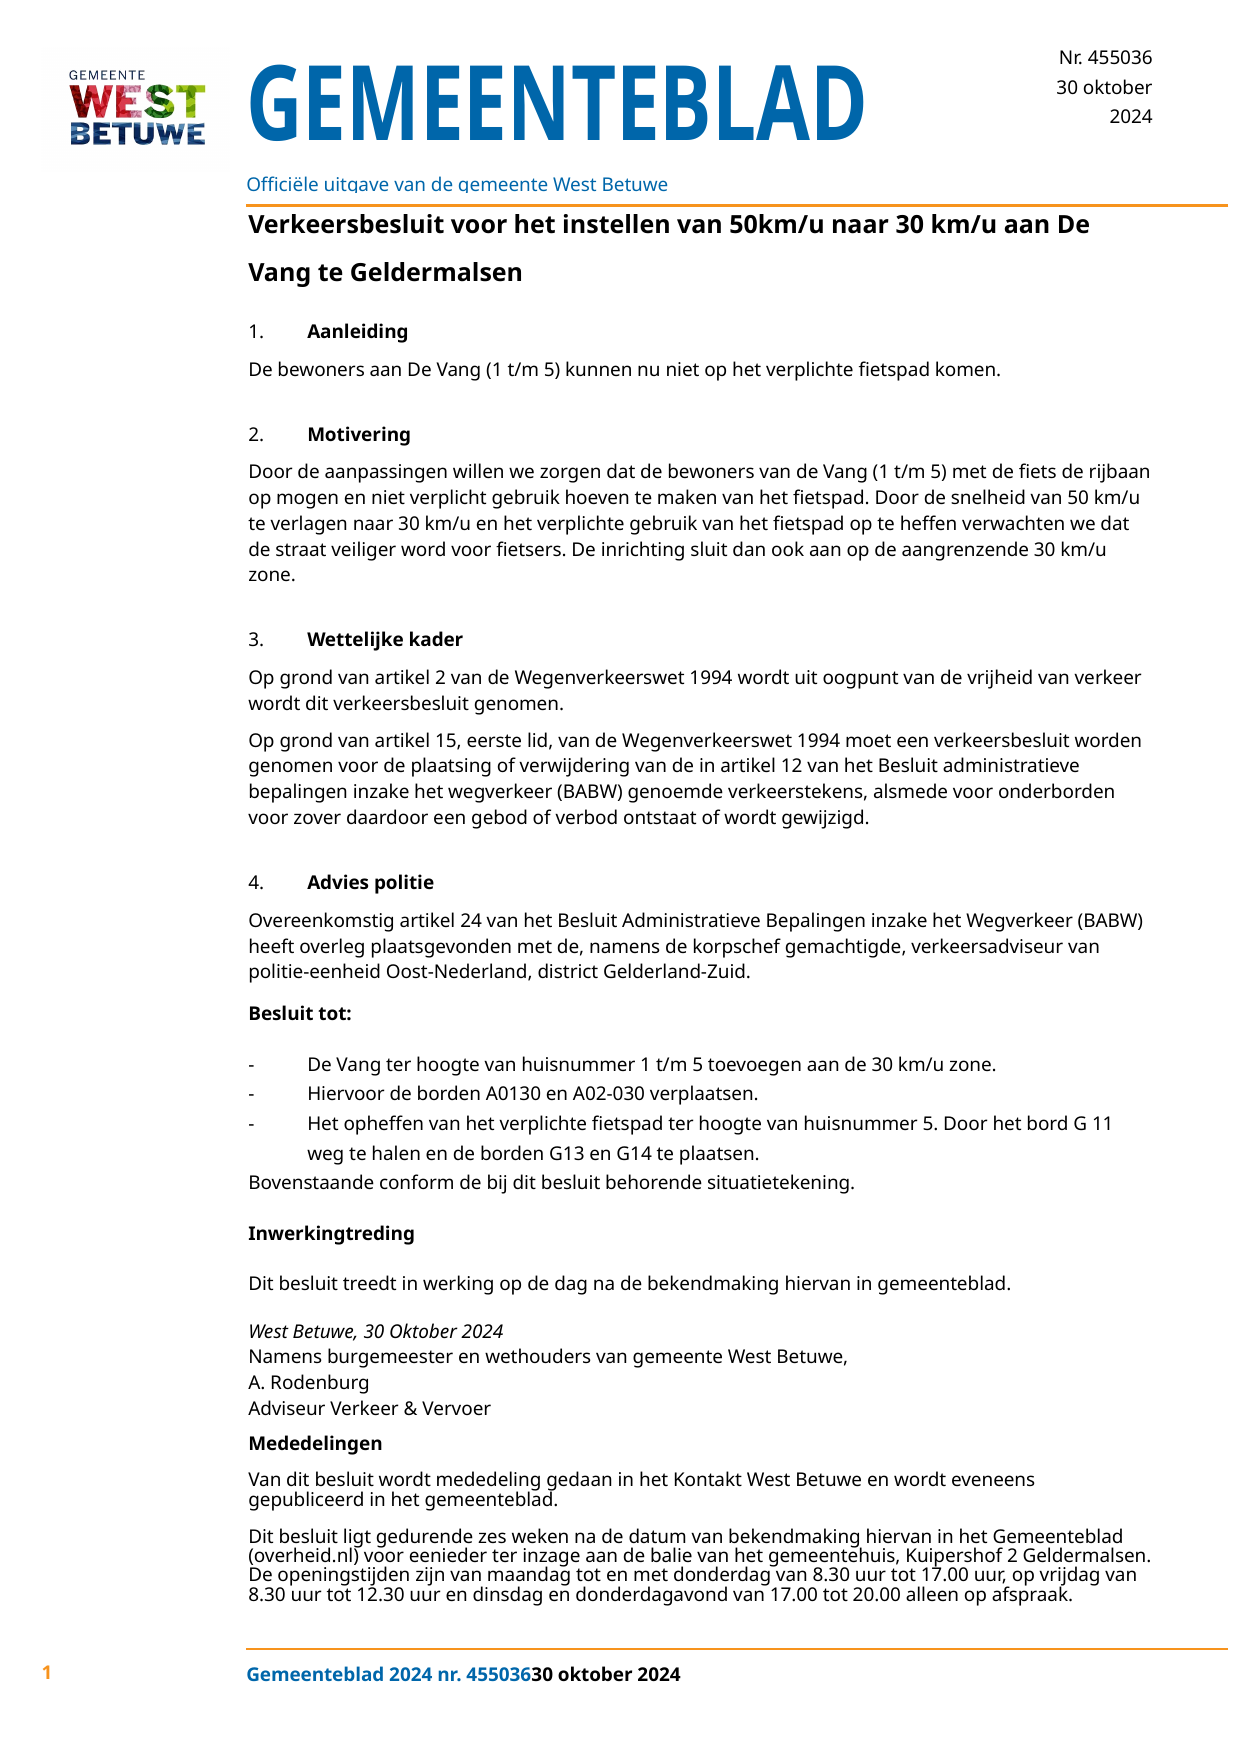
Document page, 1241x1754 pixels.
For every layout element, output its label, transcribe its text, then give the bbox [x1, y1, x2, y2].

list Aanleiding [248, 318, 1152, 344]
list Wettelijke kader [248, 627, 1152, 652]
list Advies politie [248, 869, 1152, 895]
list Hiervoor de borden A0130 en A02-030 verplaatsen. [248, 1081, 1152, 1106]
text Dit besluit ligt gedurende zes weken na de datum van bekendmaking hiervan in het Gemeenteblad (overheid.nl) voor eenieder ter inzage aan de balie van het gemeentehuis, Kuipershof 2 Geldermalsen. De openingstijden zijn van maandag tot en met donderdag van 8.30 uur tot 17.00 uur, op vrijdag van 8.30 uur tot 12.30 uur en dinsdag en donderdagavond van 17.00 tot 20.00 alleen op afspraak. [248, 1528, 1152, 1605]
text Op grond van artikel 15, eerste lid, van de Wegenverkeerswet 1994 moet een verkeersbesluit worden genomen voor de plaatsing of verwijdering van de in artikel 12 van het Besluit administratieve bepalingen inzake het wegverkeer (BABW) genoemde verkeerstekens, alsmede voor onderborden voor zover daardoor een gebod of verbod ontstaat of wordt gewijzigd. [248, 727, 1152, 830]
text Besluit tot: [248, 1001, 1152, 1026]
text Bovenstaande conform de bij dit besluit behorende situatietekening. [248, 1169, 1152, 1195]
text De bewoners aan De Vang (1 t/m 5) kunnen nu niet op het verplichte fietspad komen. [248, 356, 1152, 382]
text Mededelingen [248, 1434, 1152, 1454]
text Overeenkomstig artikel 24 van het Besluit Administratieve Bepalingen inzake het Wegverkeer (BABW) heeft overleg plaatsgevonden met de, namens de korpschef gemachtigde, verkeersadviseur van politie-eenheid Oost-Nederland, district Gelderland-Zuid. [248, 907, 1152, 984]
text Namens burgemeester en wethouders van gemeente West Betuwe, [248, 1344, 1152, 1369]
text Adviseur Verkeer & Vervoer [248, 1395, 1152, 1421]
picture [41, 47, 231, 172]
text Inwerkingtreding [248, 1220, 1152, 1245]
text Dit besluit treedt in werking op de dag na de bekendmaking hiervan in gemeenteblad. [248, 1270, 1152, 1296]
text Op grond van artikel 2 van de Wegenverkeerswet 1994 wordt uit oogpunt van de vrijheid van verkeer wordt dit verkeersbesluit genomen. [248, 664, 1152, 716]
text Van dit besluit wordt mededeling gedaan in het Kontakt West Betuwe en wordt eveneens gepubliceerd in het gemeenteblad. [248, 1471, 1152, 1510]
list De Vang ter hoogte van huisnummer 1 t/m 5 toevoegen aan de 30 km/u zone. [248, 1051, 1152, 1077]
list Het opheffen van het verplichte fietspad ter hoogte van huisnummer 5. Door het bord G 11 weg te halen en de borden G13 en G14 te plaatsen. [248, 1110, 1152, 1165]
text Verkeersbesluit voor het instellen van 50km/u naar 30 km/u aan De Vang te Geldermalsen [248, 207, 1152, 288]
text West Betuwe, 30 Oktober 2024 [248, 1318, 1152, 1344]
text Door de aanpassingen willen we zorgen dat de bewoners van de Vang (1 t/m 5) met de fiets de rijbaan op mogen en niet verplicht gebruik hoeven te maken van het fietspad. Door de snelheid van 50 km/u te verlagen naar 30 km/u en het verplichte gebruik van het fietspad op te heffen verwachten we dat de straat veiliger word voor fietsers. De inrichting sluit dan ook aan op de aangrenzende 30 km/u zone. [248, 459, 1152, 587]
list Motivering [248, 421, 1152, 447]
text A. Rodenburg [248, 1369, 1152, 1395]
